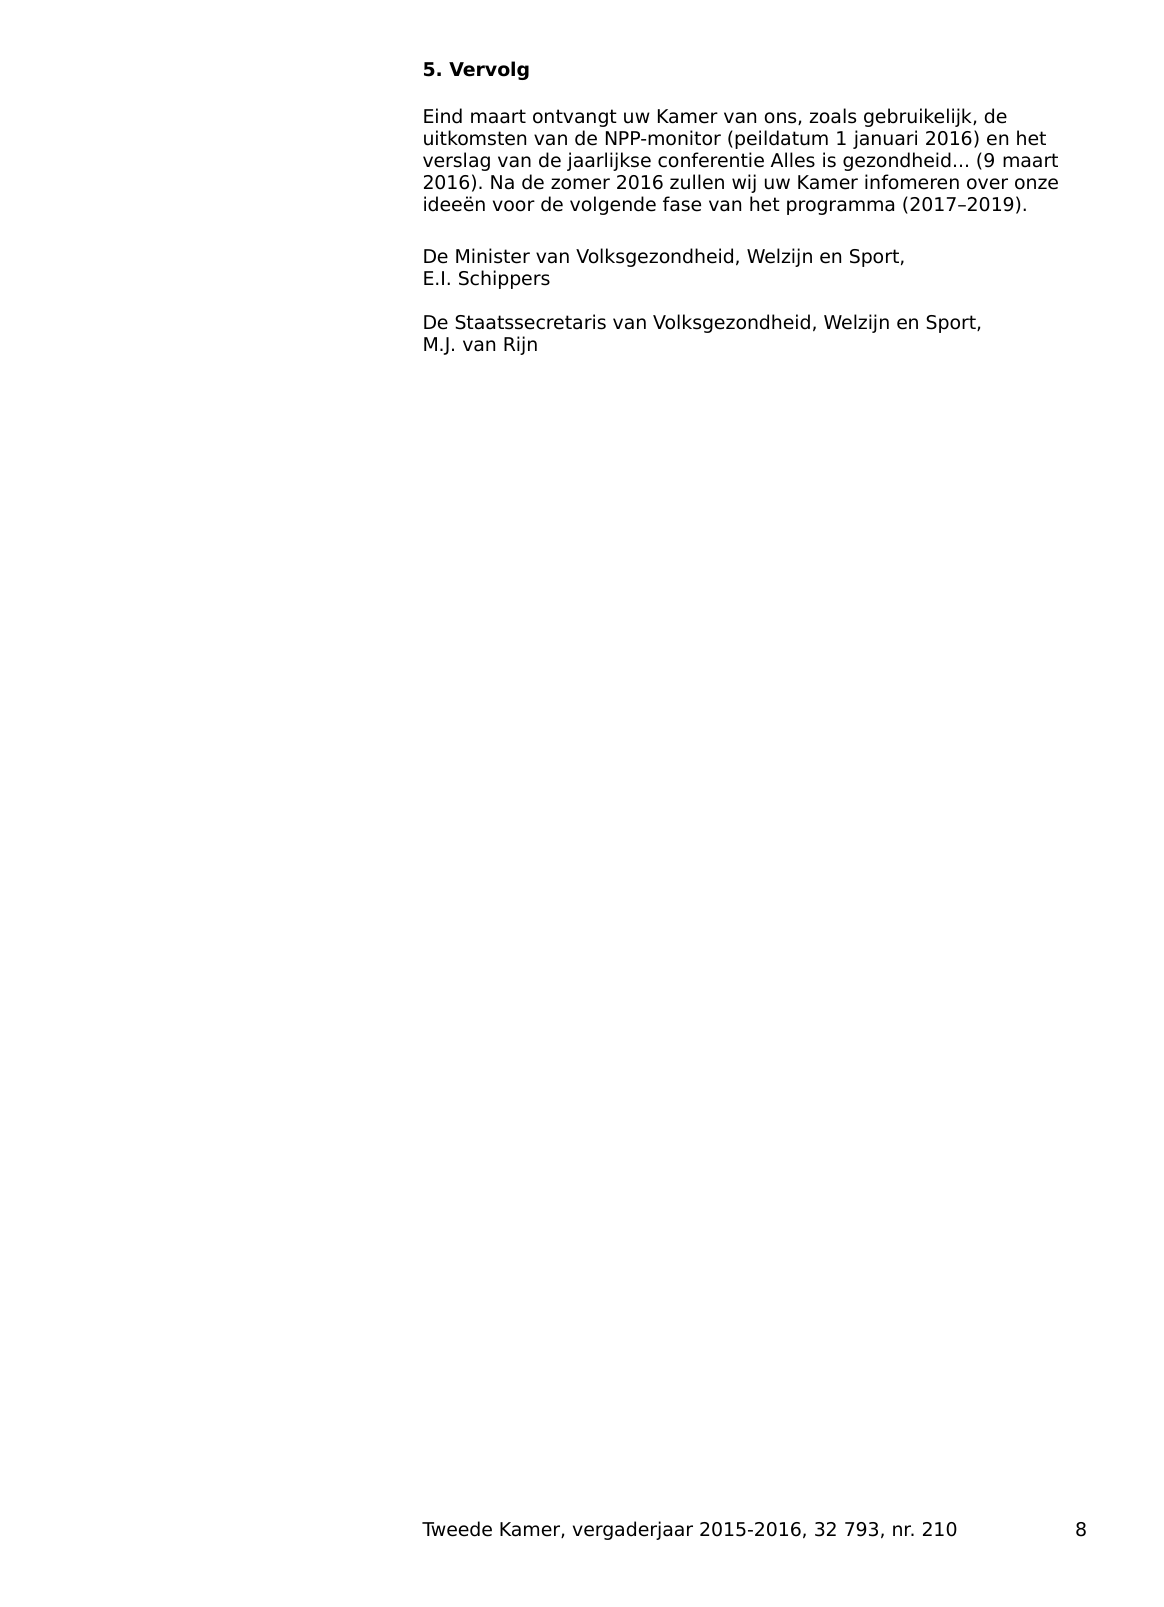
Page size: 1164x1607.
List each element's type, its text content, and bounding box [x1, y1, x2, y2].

subtitle 5. Vervolg [422, 59, 1087, 81]
text De Staatssecretaris van Volksgezondheid, Welzijn en Sport, M.J. van Rijn [422, 312, 1087, 356]
text Eind maart ontvangt uw Kamer van ons, zoals gebruikelijk, de uitkomsten van de NPP-monitor (peildatum 1 januari 2016) en het verslag van de jaarlijkse conferentie Alles is gezondheid... (9 maart 2016). Na de zomer 2016 zullen wij uw Kamer infomeren over onze ideeën voor de volgende fase van het programma (2017–2019). [422, 106, 1087, 216]
text De Minister van Volksgezondheid, Welzijn en Sport, E.I. Schippers [422, 246, 1087, 290]
